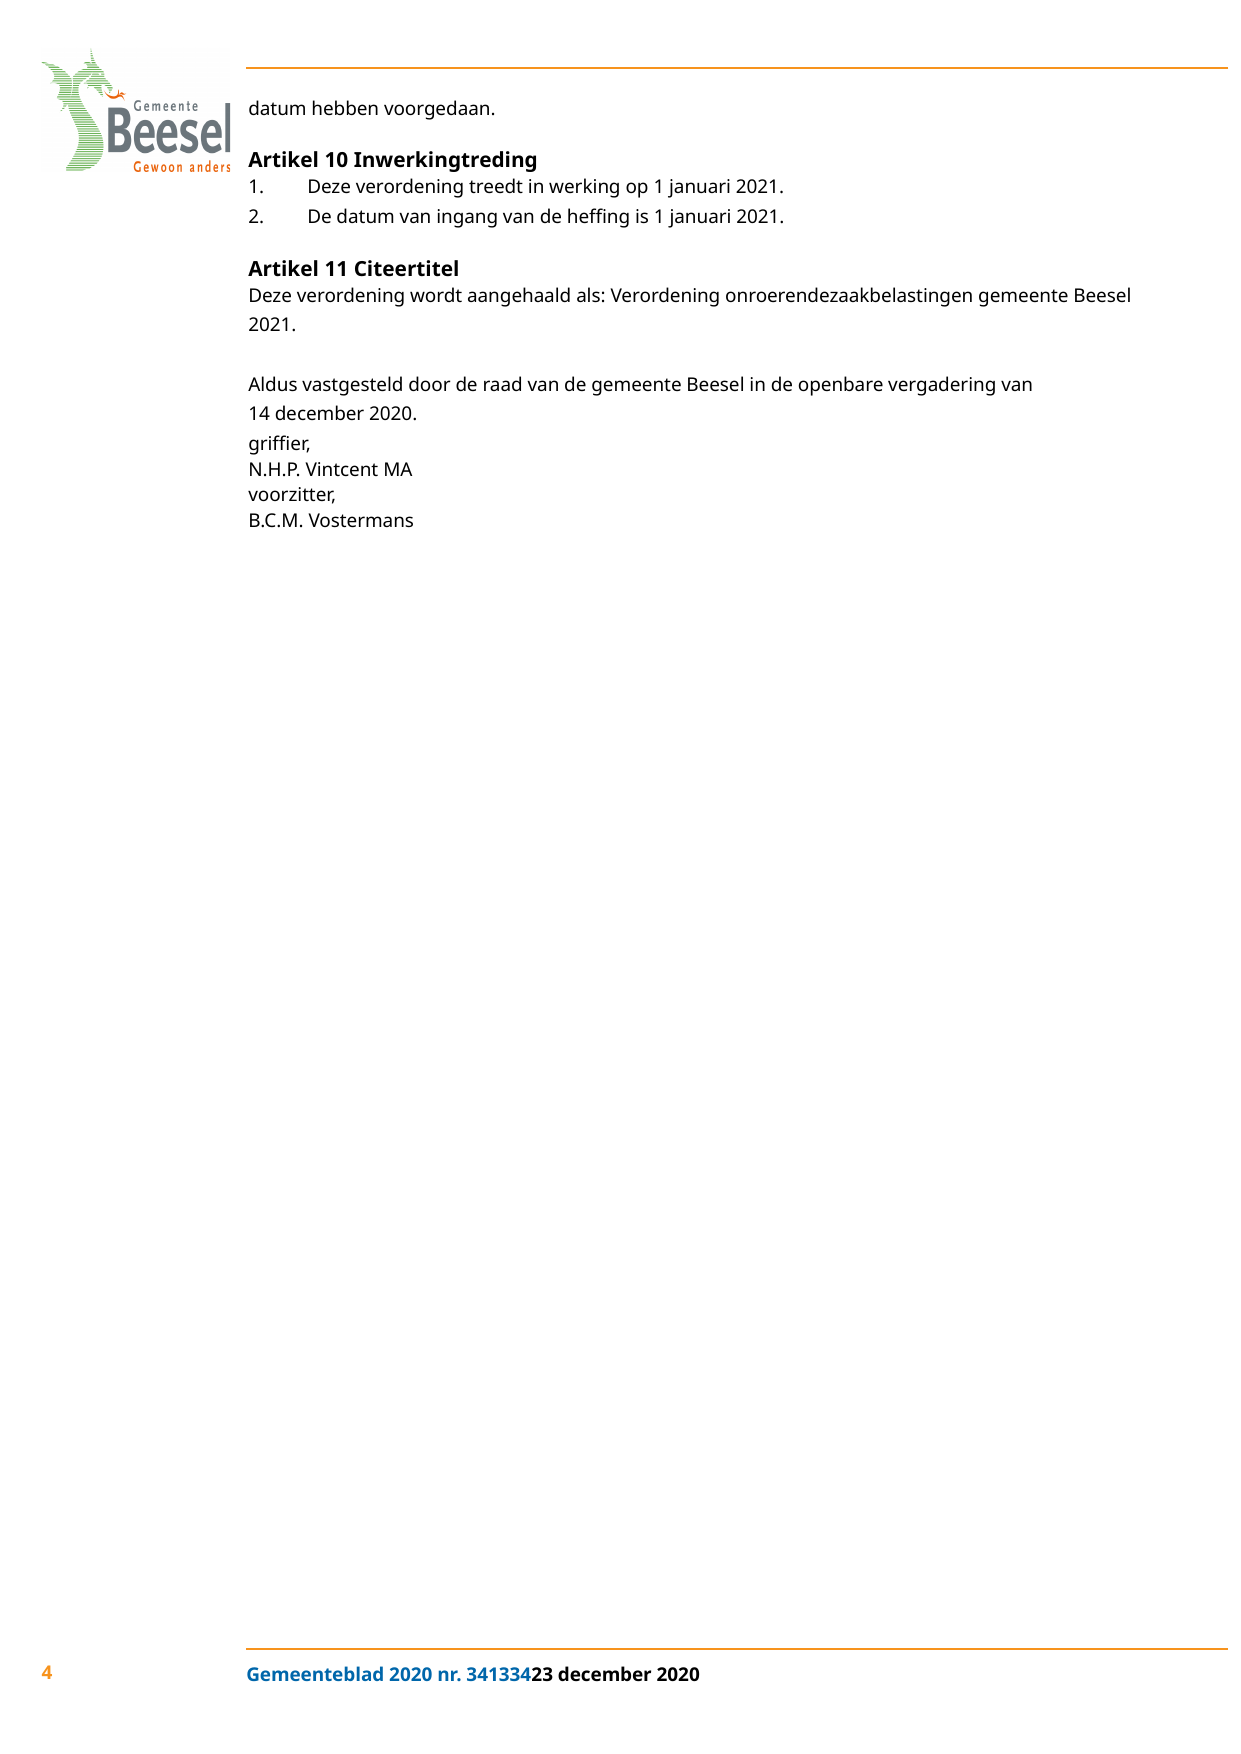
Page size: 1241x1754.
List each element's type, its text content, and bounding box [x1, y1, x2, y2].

picture [41, 47, 231, 172]
text N.H.P. Vintcent MA [248, 456, 1152, 481]
list De datum van ingang van de heffing is 1 januari 2021. [248, 203, 1152, 229]
list Deze verordening treedt in werking op 1 januari 2021. [248, 174, 1152, 199]
text voorzitter, [248, 481, 1152, 507]
text griffier, [248, 430, 1152, 456]
text datum hebben voorgedaan. [248, 95, 1152, 121]
text Artikel 11 Citeertitel [248, 254, 1152, 282]
text Deze verordening wordt aangehaald als: Verordening onroerendezaakbelastingen gemeente Beesel 2021. [248, 282, 1152, 337]
text Artikel 10 Inwerkingtreding [248, 145, 1152, 174]
text Aldus vastgesteld door de raad van de gemeente Beesel in de openbare vergadering van 14 december 2020. [248, 371, 1152, 426]
text B.C.M. Vostermans [248, 507, 1152, 533]
